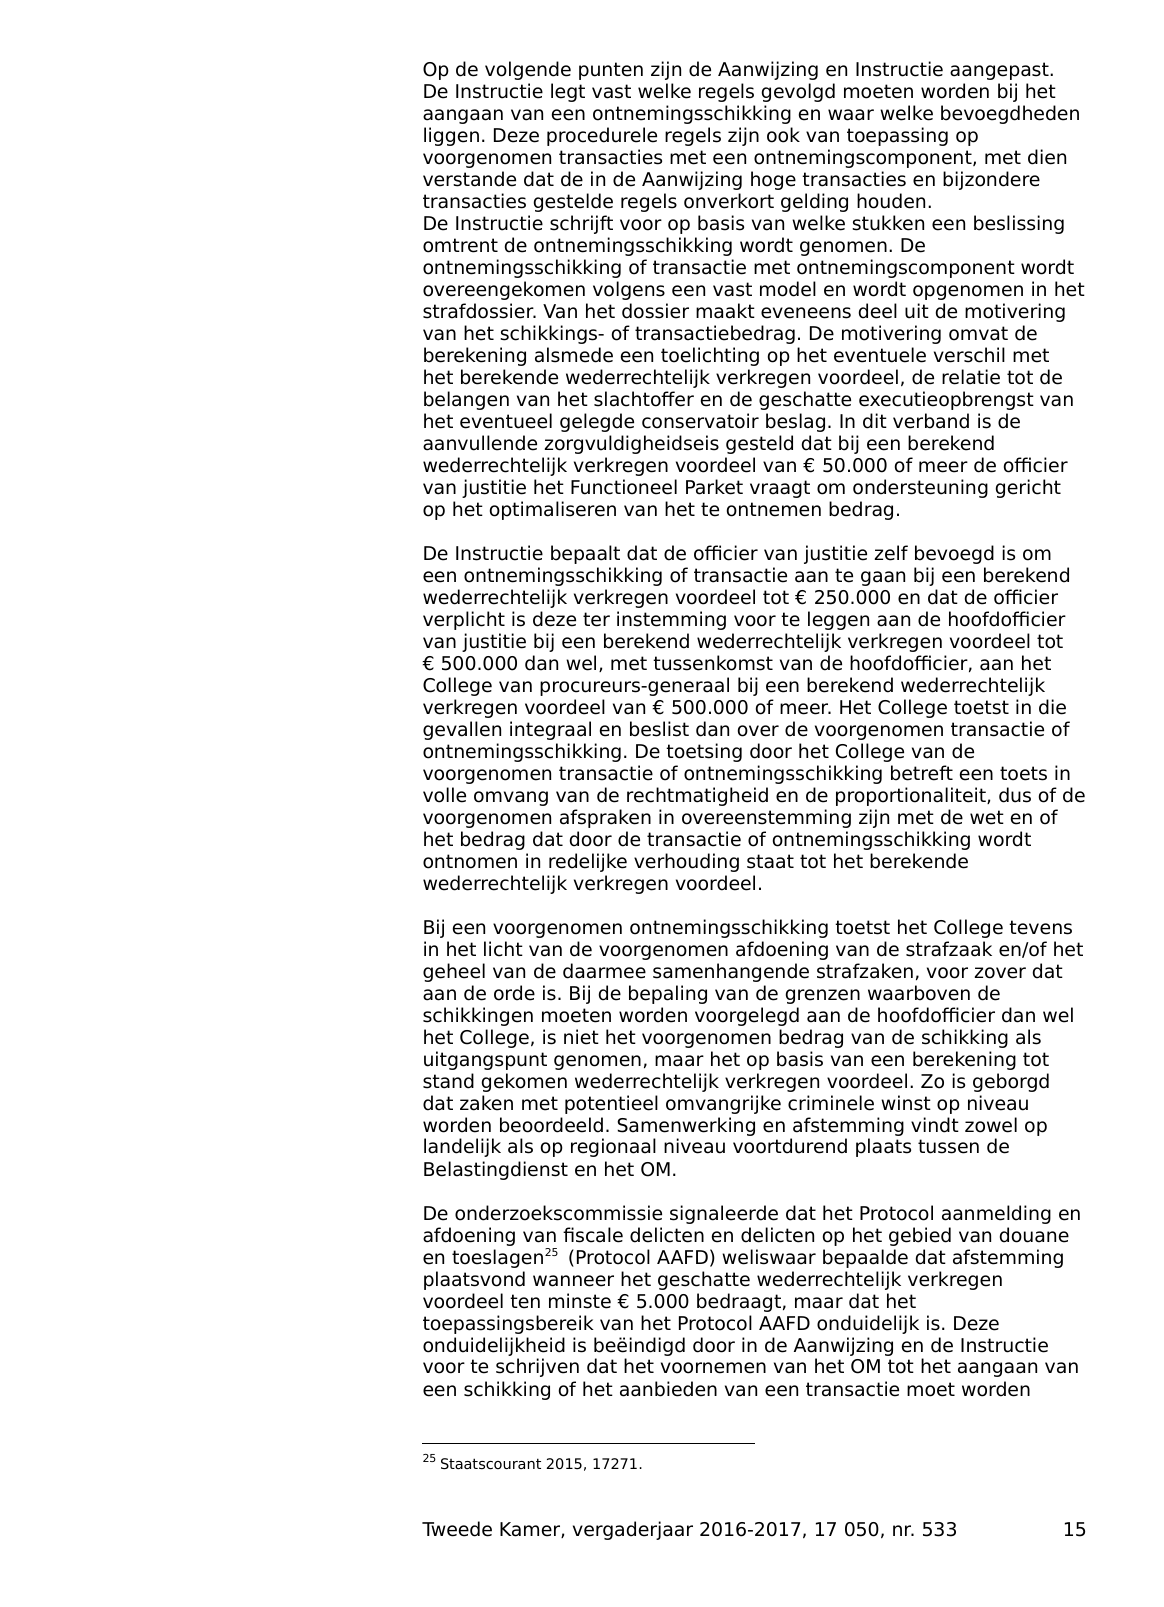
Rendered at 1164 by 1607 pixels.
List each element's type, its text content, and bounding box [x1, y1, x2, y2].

text Bij een voorgenomen ontnemingsschikking toetst het College tevens in het licht van de voorgenomen afdoening van de strafzaak en/of het geheel van de daarmee samenhangende strafzaken, voor zover dat aan de orde is. Bij de bepaling van de grenzen waarboven de schikkingen moeten worden voorgelegd aan de hoofdofficier dan wel het College, is niet het voorgenomen bedrag van de schikking als uitgangspunt genomen, maar het op basis van een berekening tot stand gekomen wederrechtelijk verkregen voordeel. Zo is geborgd dat zaken met potentieel omvangrijke criminele winst op niveau worden beoordeeld. Samenwerking en afstemming vindt zowel op landelijk als op regionaal niveau voortdurend plaats tussen de Belastingdienst en het OM. [422, 917, 1087, 1180]
text De onderzoekscommissie signaleerde dat het Protocol aanmelding en afdoening van fiscale delicten en delicten op het gebied van douane en toeslagen (Protocol AAFD) weliswaar bepaalde dat afstemming plaatsvond wanneer het geschatte wederrechtelijk verkregen voordeel ten minste € 5.000 bedraagt, maar dat het toepassingsbereik van het Protocol AAFD onduidelijk is. Deze onduidelijkheid is beëindigd door in de Aanwijzing en de Instructie voor te schrijven dat het voornemen van het OM tot het aangaan van een schikking of het aanbieden van een transactie moet worden [422, 1203, 1087, 1400]
text Staatscourant 2015, 17271. [422, 1452, 1087, 1474]
text De Instructie bepaalt dat de officier van justitie zelf bevoegd is om een ontnemingsschikking of transactie aan te gaan bij een berekend wederrechtelijk verkregen voordeel tot € 250.000 en dat de officier verplicht is deze ter instemming voor te leggen aan de hoofdofficier van justitie bij een berekend wederrechtelijk verkregen voordeel tot € 500.000 dan wel, met tussenkomst van de hoofdofficier, aan het College van procureurs-generaal bij een berekend wederrechtelijk verkregen voordeel van € 500.000 of meer. Het College toetst in die gevallen integraal en beslist dan over de voorgenomen transactie of ontnemingsschikking. De toetsing door het College van de voorgenomen transactie of ontnemingsschikking betreft een toets in volle omvang van de rechtmatigheid en de proportionaliteit, dus of de voorgenomen afspraken in overeenstemming zijn met de wet en of het bedrag dat door de transactie of ontnemingsschikking wordt ontnomen in redelijke verhouding staat tot het berekende wederrechtelijk verkregen voordeel. [422, 543, 1087, 894]
text Op de volgende punten zijn de Aanwijzing en Instructie aangepast. De Instructie legt vast welke regels gevolgd moeten worden bij het aangaan van een ontnemingsschikking en waar welke bevoegdheden liggen. Deze procedurele regels zijn ook van toepassing op voorgenomen transacties met een ontnemingscomponent, met dien verstande dat de in de Aanwijzing hoge transacties en bijzondere transacties gestelde regels onverkort gelding houden. [422, 59, 1087, 213]
text De Instructie schrijft voor op basis van welke stukken een beslissing omtrent de ontnemingsschikking wordt genomen. De ontnemingsschikking of transactie met ontnemingscomponent wordt overeengekomen volgens een vast model en wordt opgenomen in het strafdossier. Van het dossier maakt eveneens deel uit de motivering van het schikkings- of transactiebedrag. De motivering omvat de berekening alsmede een toelichting op het eventuele verschil met het berekende wederrechtelijk verkregen voordeel, de relatie tot de belangen van het slachtoffer en de geschatte executieopbrengst van het eventueel gelegde conservatoir beslag. In dit verband is de aanvullende zorgvuldigheidseis gesteld dat bij een berekend wederrechtelijk verkregen voordeel van € 50.000 of meer de officier van justitie het Functioneel Parket vraagt om ondersteuning gericht op het optimaliseren van het te ontnemen bedrag. [422, 213, 1087, 521]
